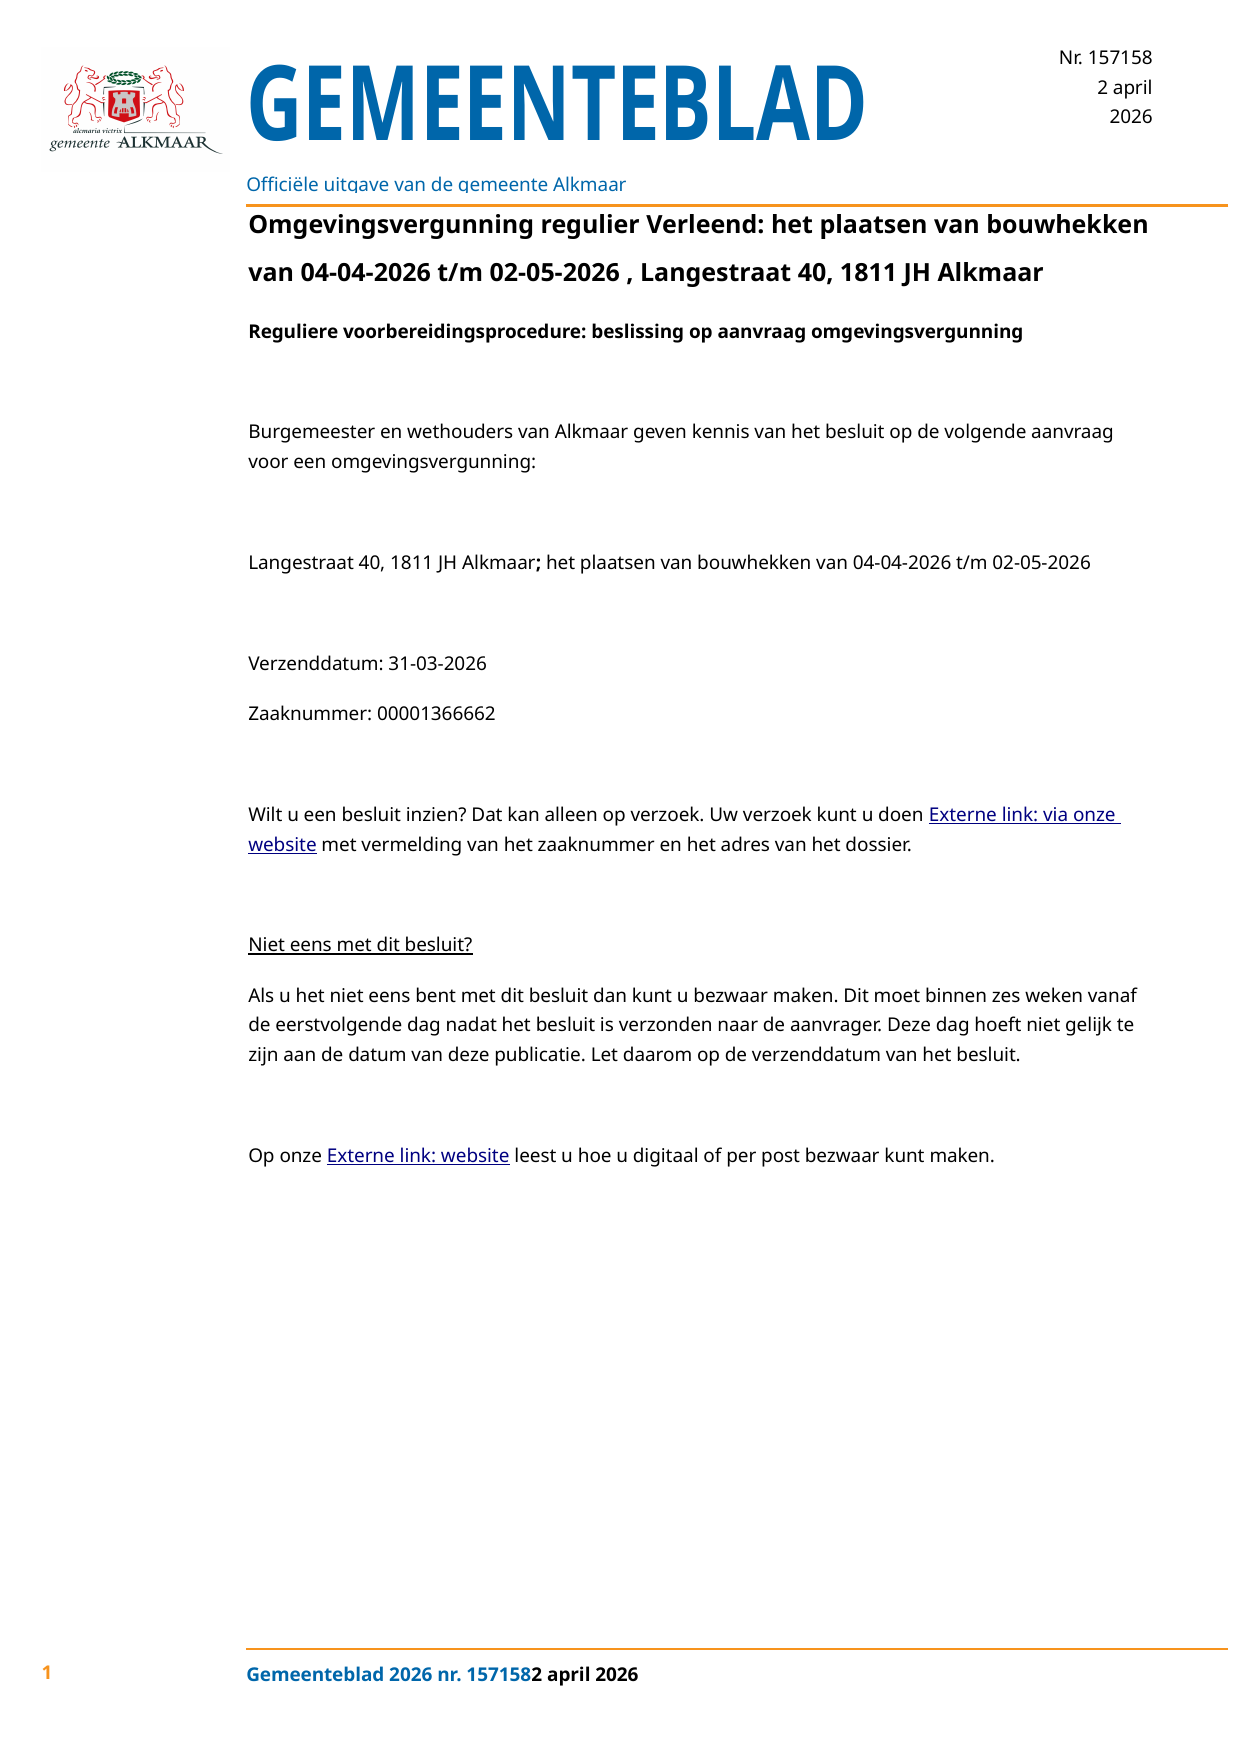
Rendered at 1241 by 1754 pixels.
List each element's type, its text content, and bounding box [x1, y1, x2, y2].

text Langestraat 40, 1811 JH Alkmaar; het plaatsen van bouwhekken van 04-04-2026 t/m 02-05-2026 [248, 549, 1152, 575]
text Niet eens met dit besluit? [248, 932, 1152, 957]
text Wilt u een besluit inzien? Dat kan alleen op verzoek. Uw verzoek kunt u doen Externe link: via onze website met vermelding van het zaaknummer en het adres van het dossier. [248, 801, 1152, 857]
picture [41, 47, 231, 172]
text Reguliere voorbereidingsprocedure: beslissing op aanvraag omgevingsvergunning [248, 318, 1152, 344]
text Zaaknummer: 00001366662 [248, 700, 1152, 726]
text Burgemeester en wethouders van Alkmaar geven kennis van het besluit op de volgende aanvraag voor een omgevingsvergunning: [248, 419, 1152, 474]
text Omgevingsvergunning regulier Verleend: het plaatsen van bouwhekken van 04-04-2026 t/m 02-05-2026 , Langestraat 40, 1811 JH Alkmaar [248, 207, 1152, 288]
text Als u het niet eens bent met dit besluit dan kunt u bezwaar maken. Dit moet binnen zes weken vanaf de eerstvolgende dag nadat het besluit is verzonden naar de aanvrager. Deze dag hoeft niet gelijk te zijn aan de datum van deze publicatie. Let daarom op de verzenddatum van het besluit. [248, 982, 1152, 1067]
text Verzenddatum: 31-03-2026 [248, 650, 1152, 676]
text Op onze Externe link: website leest u hoe u digitaal of per post bezwaar kunt maken. [248, 1142, 1152, 1168]
